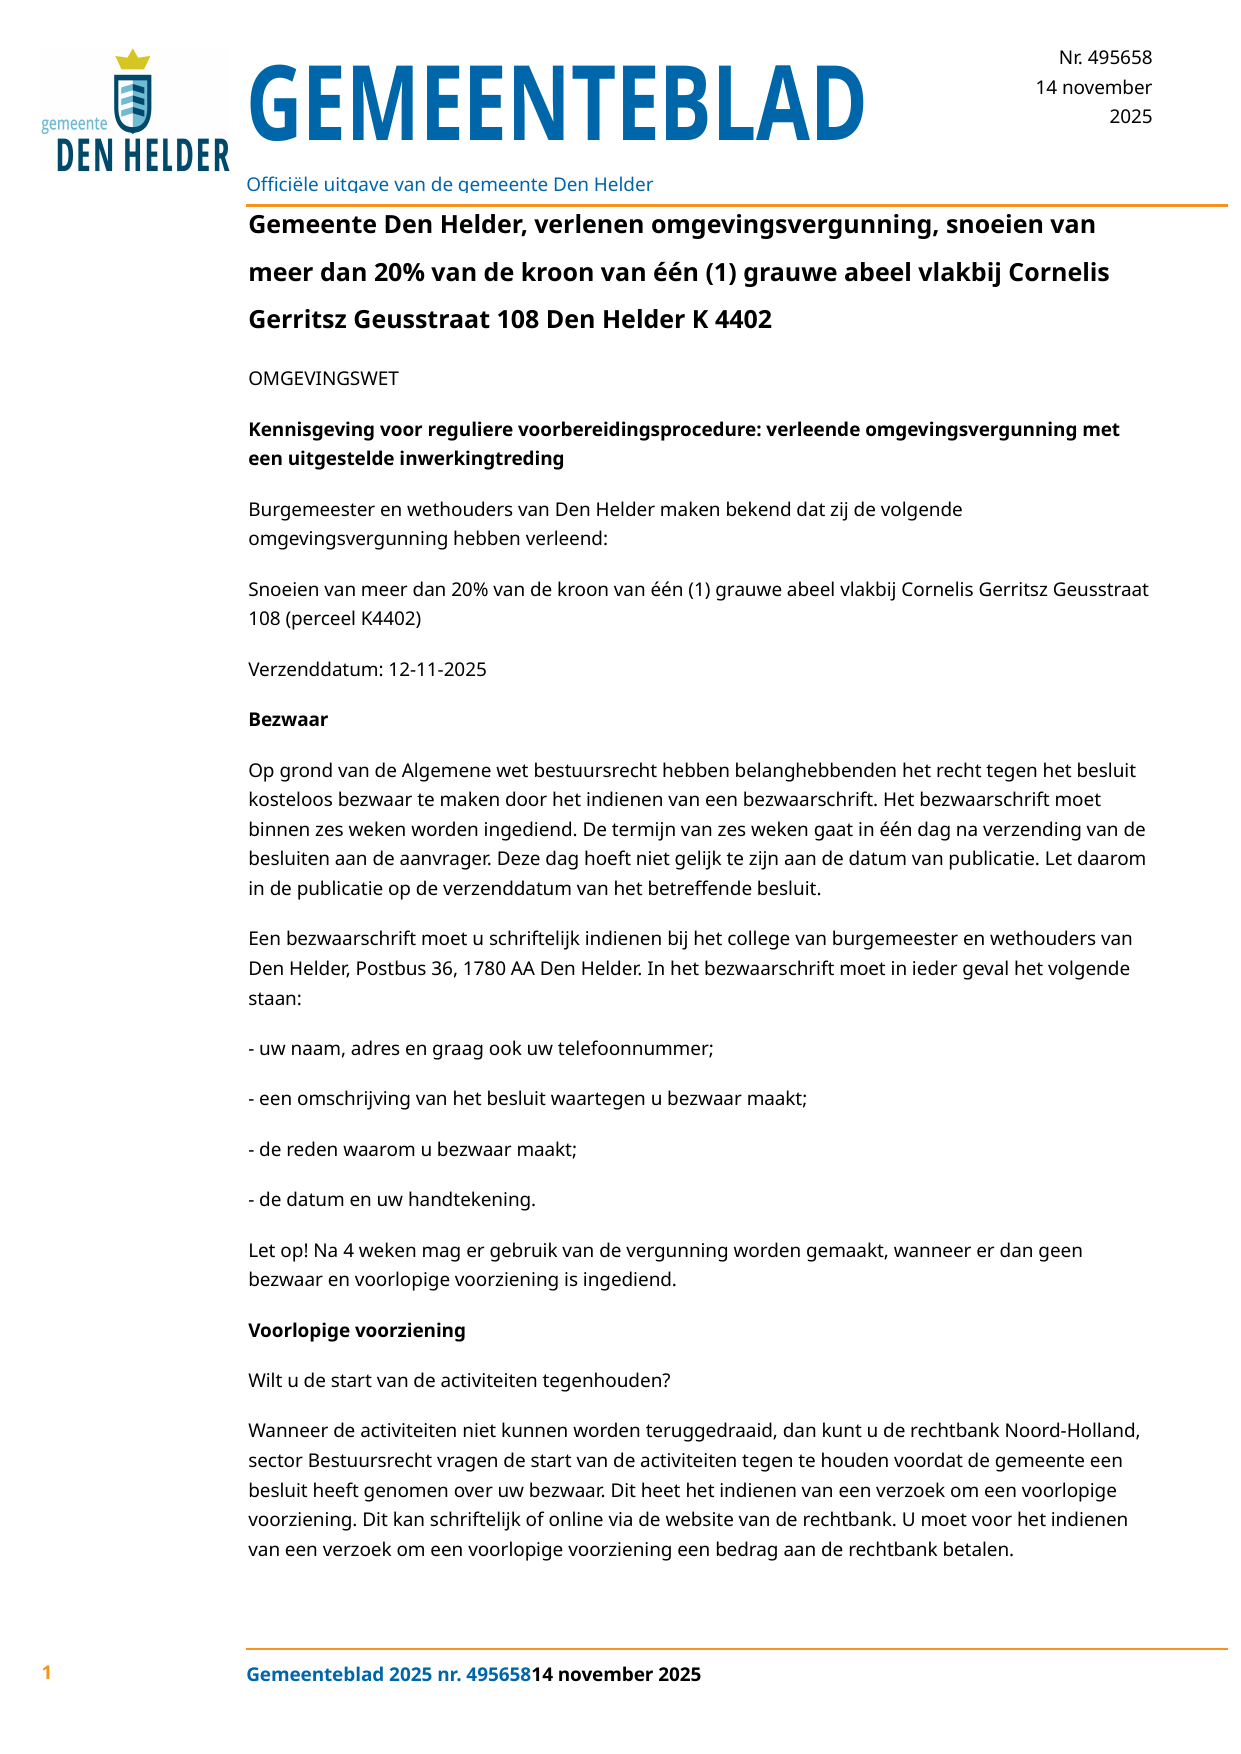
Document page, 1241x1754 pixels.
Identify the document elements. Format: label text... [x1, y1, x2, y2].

text - uw naam, adres en graag ook uw telefoonnummer; [248, 1035, 1152, 1061]
picture [41, 47, 231, 172]
picture [100, 154, 106, 172]
picture [63, 144, 68, 165]
picture [130, 157, 135, 172]
text - een omschrijving van het besluit waartegen u bezwaar maakt; [248, 1086, 1152, 1111]
text Kennisgeving voor reguliere voorbereidingsprocedure: verleende omgevingsvergunning met een uitgestelde inwerkingtreding [248, 416, 1152, 471]
picture [182, 144, 187, 165]
picture [220, 160, 224, 172]
text Verzenddatum: 12-11-2025 [248, 656, 1152, 682]
text Voorlopige voorziening [248, 1317, 1152, 1342]
text Op grond van de Algemene wet bestuursrecht hebben belanghebbenden het recht tegen het besluit kosteloos bezwaar te maken door het indienen van een bezwaarschrift. Het bezwaarschrift moet binnen zes weken worden ingediend. De termijn van zes weken gaat in één dag na verzending van de besluiten aan de aanvrager. Deze dag hoeft niet gelijk te zijn aan de datum van publicatie. Let daarom in de publicatie op de verzenddatum van het betreffende besluit. [248, 757, 1152, 901]
text - de datum en uw handtekening. [248, 1186, 1152, 1212]
text Snoeien van meer dan 20% van de kroon van één (1) grauwe abeel vlakbij Cornelis Gerritsz Geusstraat 108 (perceel K4402) [248, 576, 1152, 631]
text Een bezwaarschrift moet u schriftelijk indienen bij het college van burgemeester en wethouders van Den Helder, Postbus 36, 1780 AA Den Helder. In het bezwaarschrift moet in ieder geval het volgende staan: [248, 926, 1152, 1010]
text Let op! Na 4 weken mag er gebruik van de vergunning worden gemaakt, wanneer er dan geen bezwaar en voorlopige voorziening is ingediend. [248, 1237, 1152, 1292]
text Gemeente Den Helder, verlenen omgevingsvergunning, snoeien van meer dan 20% van de kroon van één (1) grauwe abeel vlakbij Cornelis Gerritsz Geusstraat 108 Den Helder K 4402 [248, 207, 1152, 336]
text Wanneer de activiteiten niet kunnen worden teruggedraaid, dan kunt u de rechtbank Noord-Holland, sector Bestuursrecht vragen de start van de activiteiten tegen te houden voordat de gemeente een besluit heeft genomen over uw bezwaar. Dit heet het indienen van een verzoek om een voorlopige voorziening. Dit kan schriftelijk of online via de website van de rechtbank. U moet voor het indienen van een verzoek om een voorlopige voorziening een bedrag aan de rechtbank betalen. [248, 1418, 1152, 1562]
text OMGEVINGSWET [248, 366, 1152, 391]
text - de reden waarom u bezwaar maakt; [248, 1136, 1152, 1162]
text Burgemeester en wethouders van Den Helder maken bekend dat zij de volgende omgevingsvergunning hebben verleend: [248, 496, 1152, 551]
text Wilt u de start van de activiteiten tegenhouden? [248, 1367, 1152, 1393]
text Bezwaar [248, 706, 1152, 732]
